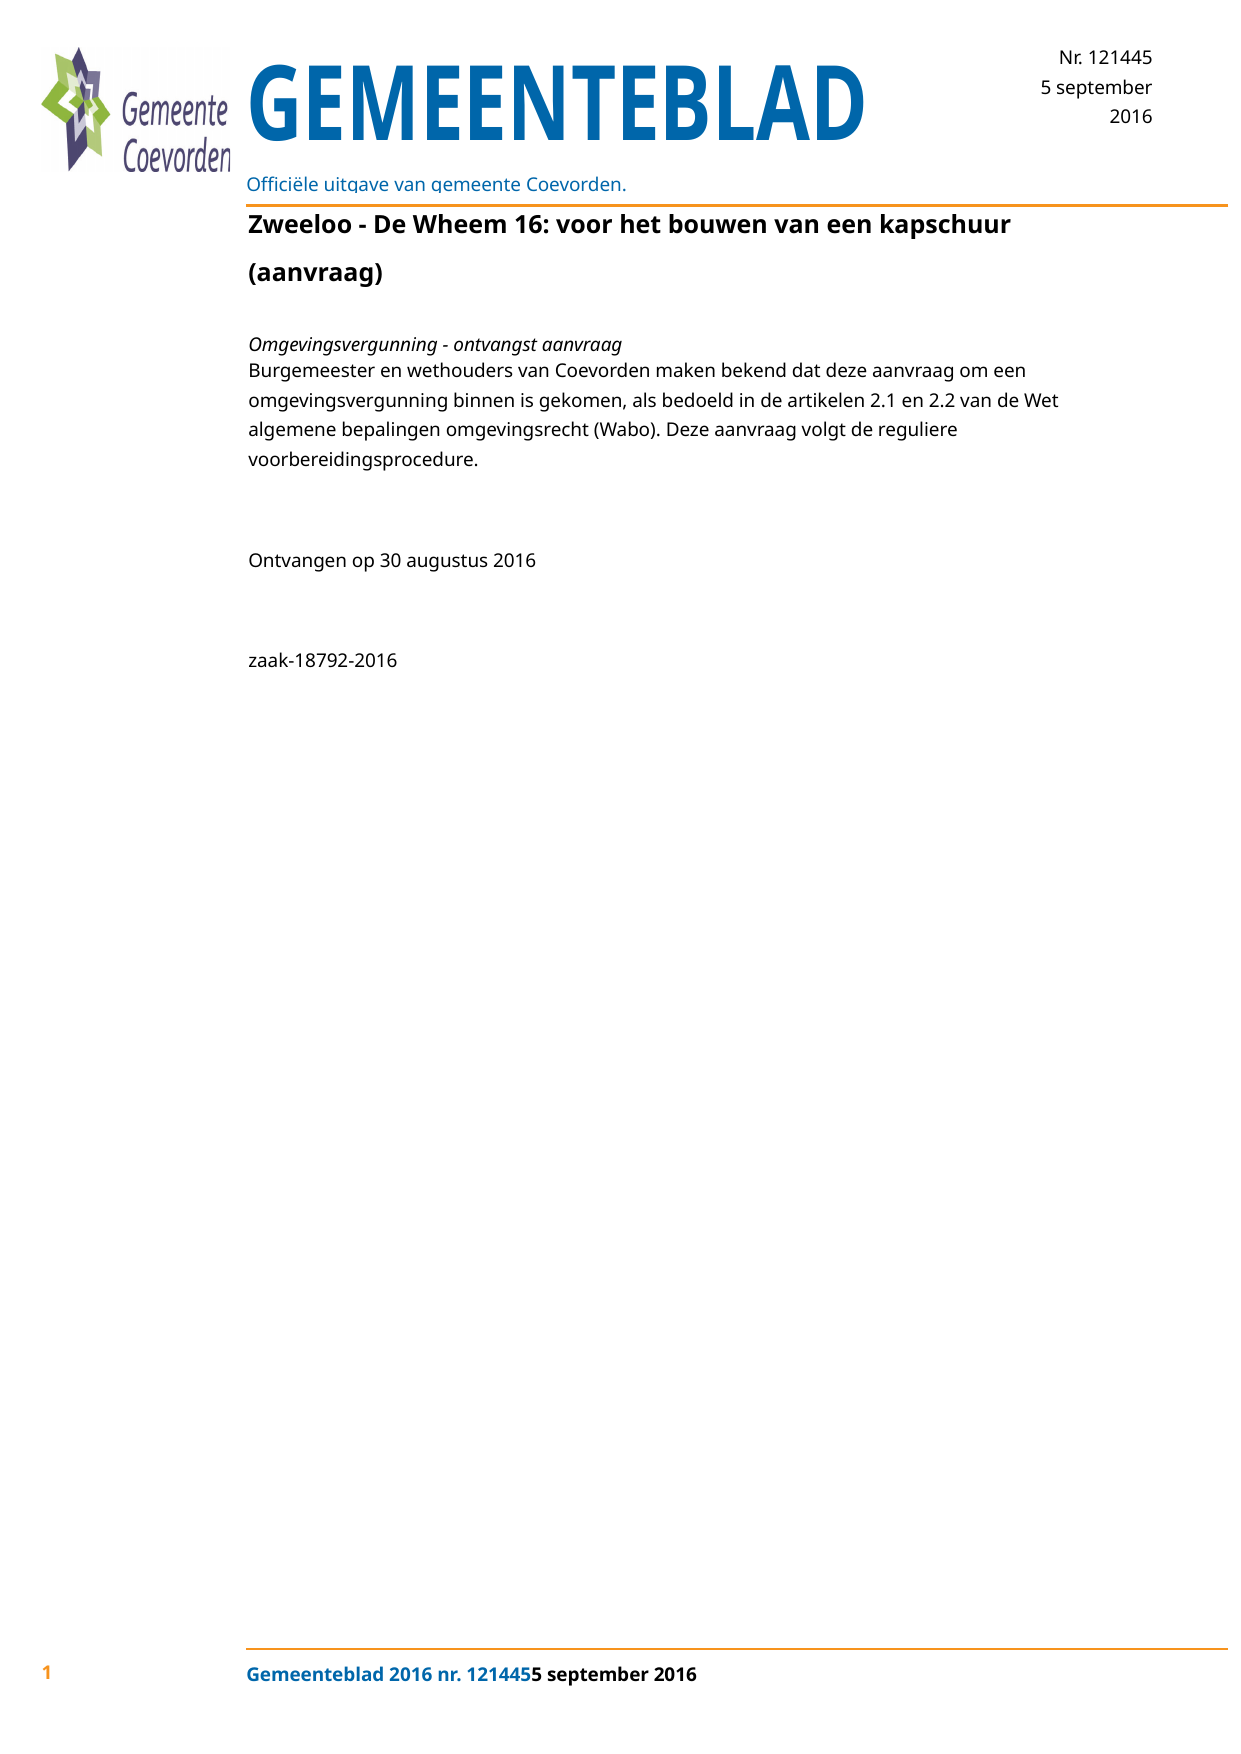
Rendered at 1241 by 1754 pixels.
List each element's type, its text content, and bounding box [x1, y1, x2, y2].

picture [41, 47, 231, 172]
text Burgemeester en wethouders van Coevorden maken bekend dat deze aanvraag om een omgevingsvergunning binnen is gekomen, als bedoeld in de artikelen 2.1 en 2.2 van de Wet algemene bepalingen omgevingsrecht (Wabo). Deze aanvraag volgt de reguliere voorbereidingsprocedure. [248, 357, 1152, 472]
text Zweeloo - De Wheem 16: voor het bouwen van een kapschuur (aanvraag) [248, 207, 1152, 288]
text Ontvangen op 30 augustus 2016 [248, 547, 1152, 572]
text Omgevingsvergunning - ontvangst aanvraag [248, 331, 1152, 357]
text zaak-18792-2016 [248, 648, 1152, 673]
